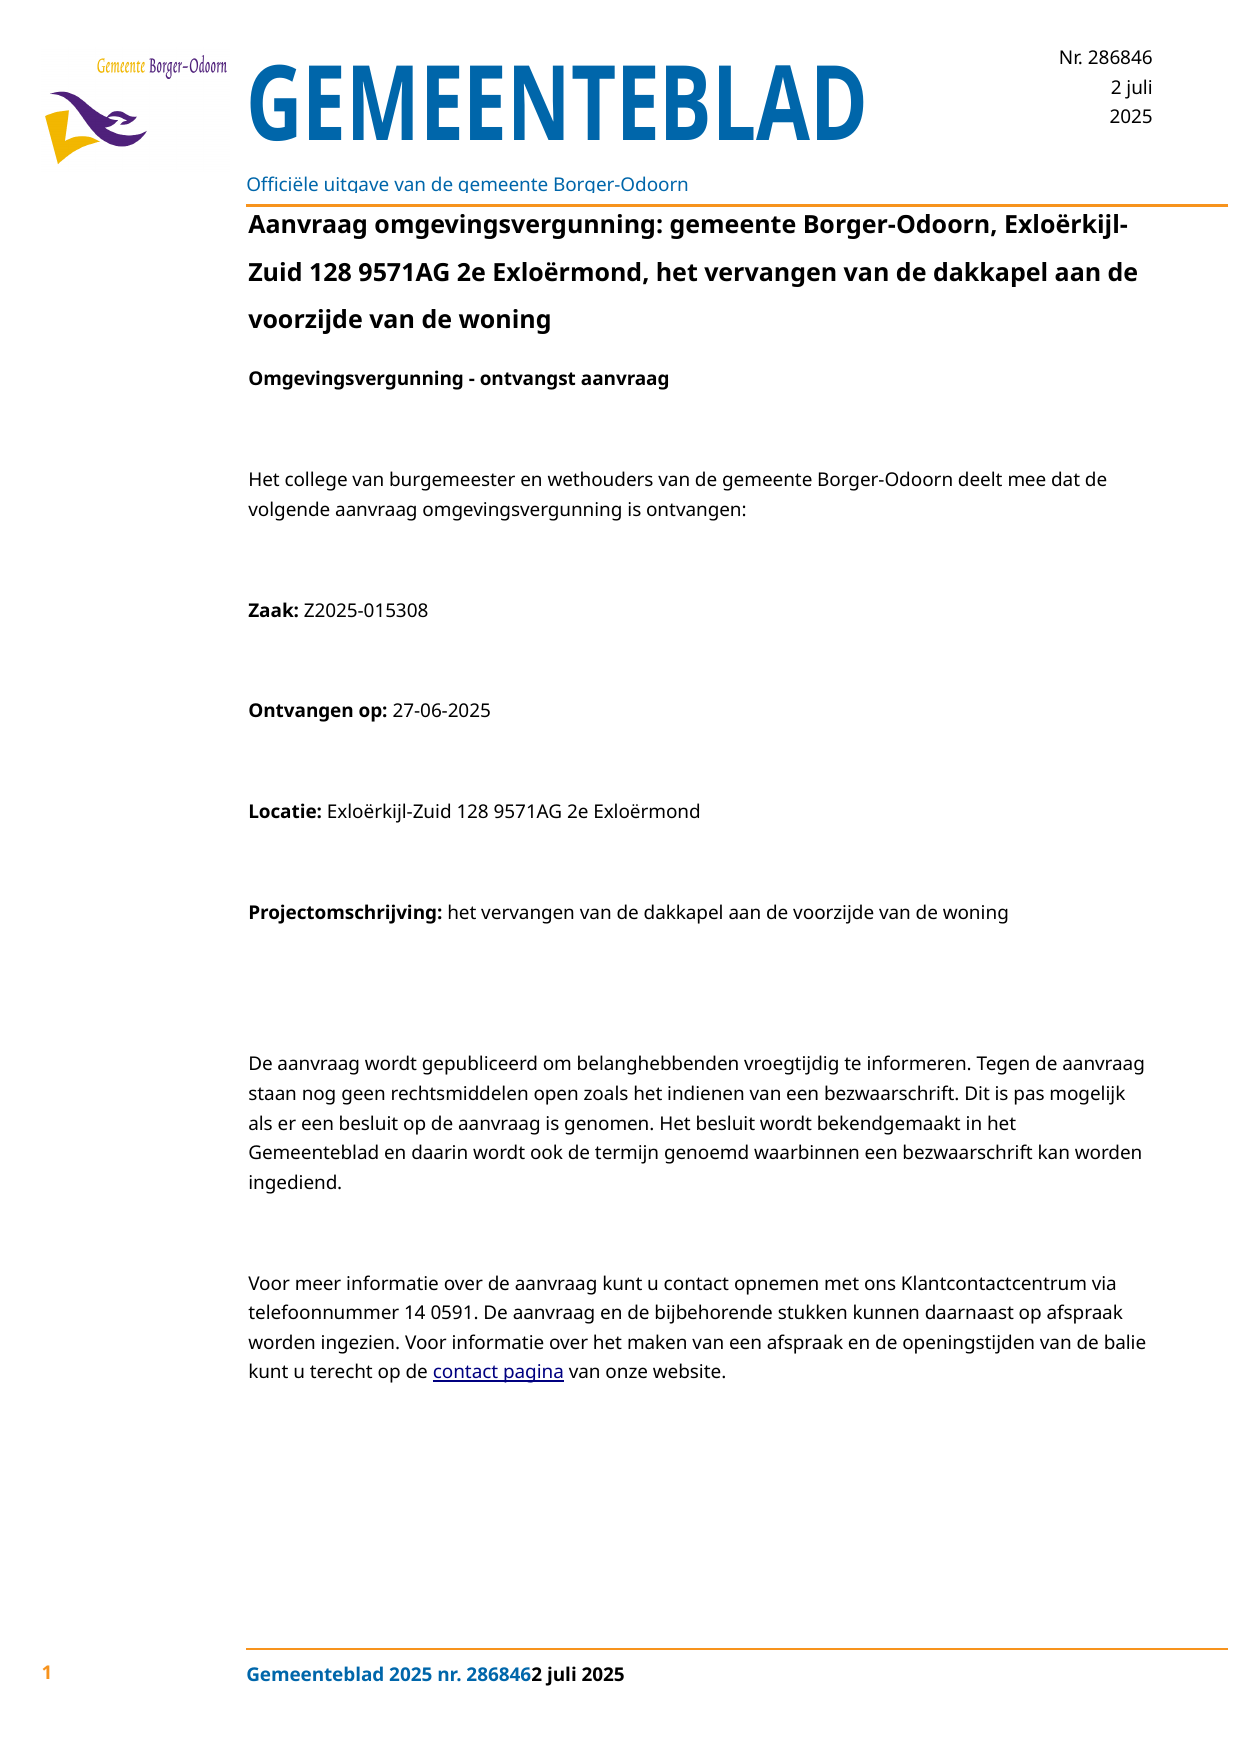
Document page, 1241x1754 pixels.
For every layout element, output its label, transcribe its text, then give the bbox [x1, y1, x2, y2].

text Projectomschrijving: het vervangen van de dakkapel aan de voorzijde van de woning [248, 899, 1152, 925]
text Zaak: Z2025-015308 [248, 597, 1152, 622]
text De aanvraag wordt gepubliceerd om belanghebbenden vroegtijdig te informeren. Tegen de aanvraag staan nog geen rechtsmiddelen open zoals het indienen van een bezwaarschrift. Dit is pas mogelijk als er een besluit op de aanvraag is genomen. Het besluit wordt bekendgemaakt in het Gemeenteblad en daarin wordt ook de termijn genoemd waarbinnen een bezwaarschrift kan worden ingediend. [248, 1051, 1152, 1194]
text Omgevingsvergunning - ontvangst aanvraag [248, 366, 1152, 391]
text Voor meer informatie over de aanvraag kunt u contact opnemen met ons Klantcontactcentrum via telefoonnummer 14 0591. De aanvraag en de bijbehorende stukken kunnen daarnaast op afspraak worden ingezien. Voor informatie over het maken van een afspraak en de openingstijden van de balie kunt u terecht op de contact pagina van onze website. [248, 1270, 1152, 1384]
text Het college van burgemeester en wethouders van de gemeente Borger-Odoorn deelt mee dat de volgende aanvraag omgevingsvergunning is ontvangen: [248, 466, 1152, 522]
text Ontvangen op: 27-06-2025 [248, 698, 1152, 723]
text Aanvraag omgevingsvergunning: gemeente Borger-Odoorn, Exloërkijl-Zuid 128 9571AG 2e Exloërmond, het vervangen van de dakkapel aan de voorzijde van de woning [248, 207, 1152, 336]
picture [41, 47, 231, 172]
text Locatie: Exloërkijl-Zuid 128 9571AG 2e Exloërmond [248, 798, 1152, 824]
